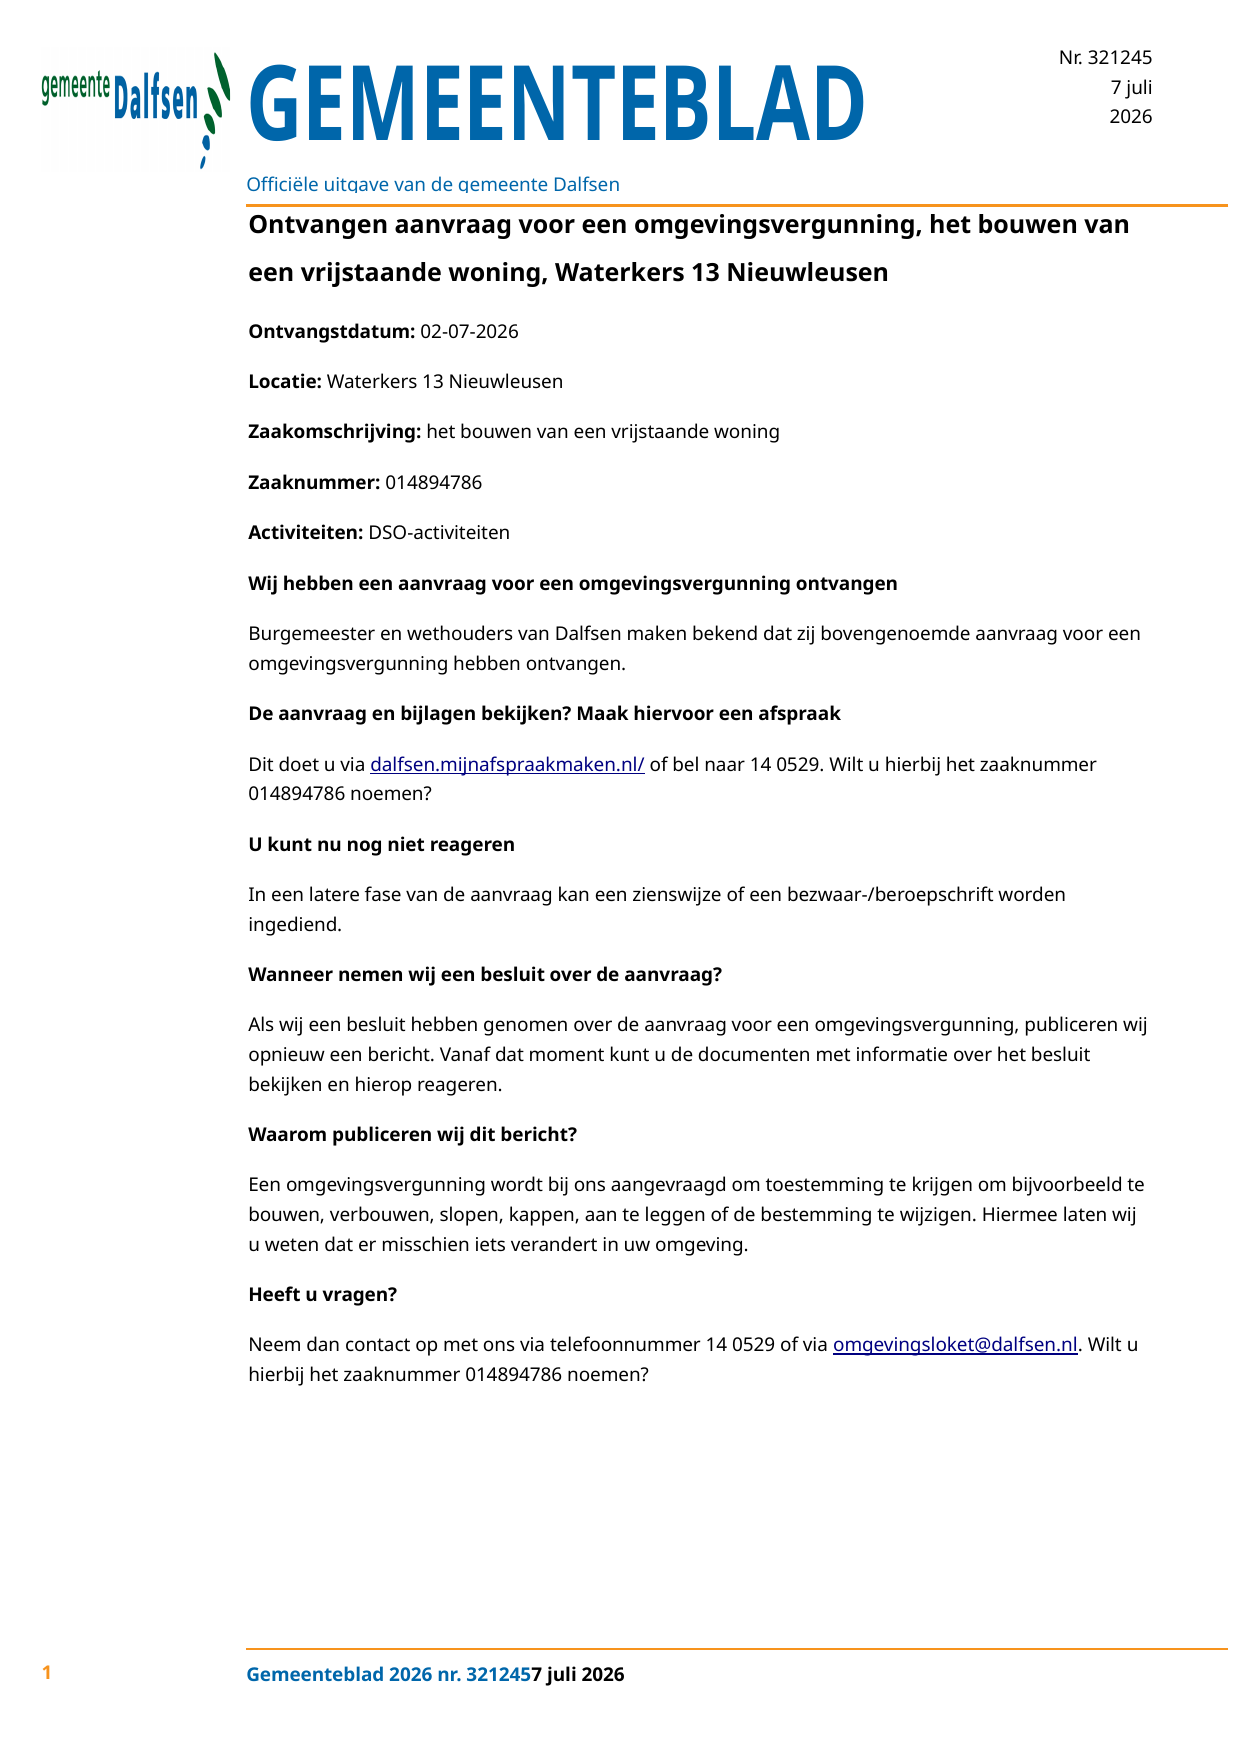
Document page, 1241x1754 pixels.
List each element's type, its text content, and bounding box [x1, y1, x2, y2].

text Locatie: Waterkers 13 Nieuwleusen [248, 368, 1152, 394]
text In een latere fase van de aanvraag kan een zienswijze of een bezwaar-/beroepschrift worden ingediend. [248, 881, 1152, 937]
text Zaakomschrijving: het bouwen van een vrijstaande woning [248, 419, 1152, 444]
picture [41, 47, 231, 172]
text Als wij een besluit hebben genomen over de aanvraag voor een omgevingsvergunning, publiceren wij opnieuw een bericht. Vanaf dat moment kunt u de documenten met informatie over het besluit bekijken en hierop reageren. [248, 1012, 1152, 1097]
text De aanvraag en bijlagen bekijken? Maak hiervoor een afspraak [248, 700, 1152, 726]
text Ontvangstdatum: 02-07-2026 [248, 318, 1152, 344]
text Ontvangen aanvraag voor een omgevingsvergunning, het bouwen van een vrijstaande woning, Waterkers 13 Nieuwleusen [248, 207, 1152, 288]
text U kunt nu nog niet reageren [248, 831, 1152, 857]
text Activiteiten: DSO-activiteiten [248, 519, 1152, 545]
text Burgemeester en wethouders van Dalfsen maken bekend dat zij bovengenoemde aanvraag voor een omgevingsvergunning hebben ontvangen. [248, 620, 1152, 676]
text Waarom publiceren wij dit bericht? [248, 1121, 1152, 1147]
text Wij hebben een aanvraag voor een omgevingsvergunning ontvangen [248, 570, 1152, 596]
text Heeft u vragen? [248, 1281, 1152, 1307]
text Zaaknummer: 014894786 [248, 469, 1152, 495]
text Wanneer nemen wij een besluit over de aanvraag? [248, 961, 1152, 987]
text Een omgevingsvergunning wordt bij ons aangevraagd om toestemming te krijgen om bijvoorbeeld te bouwen, verbouwen, slopen, kappen, aan te leggen of de bestemming te wijzigen. Hiermee laten wij u weten dat er misschien iets verandert in uw omgeving. [248, 1172, 1152, 1257]
text Dit doet u via dalfsen.mijnafspraakmaken.nl/ of bel naar 14 0529. Wilt u hierbij het zaaknummer 014894786 noemen? [248, 751, 1152, 806]
text Neem dan contact op met ons via telefoonnummer 14 0529 of via omgevingsloket@dalfsen.nl. Wilt u hierbij het zaaknummer 014894786 noemen? [248, 1332, 1152, 1387]
